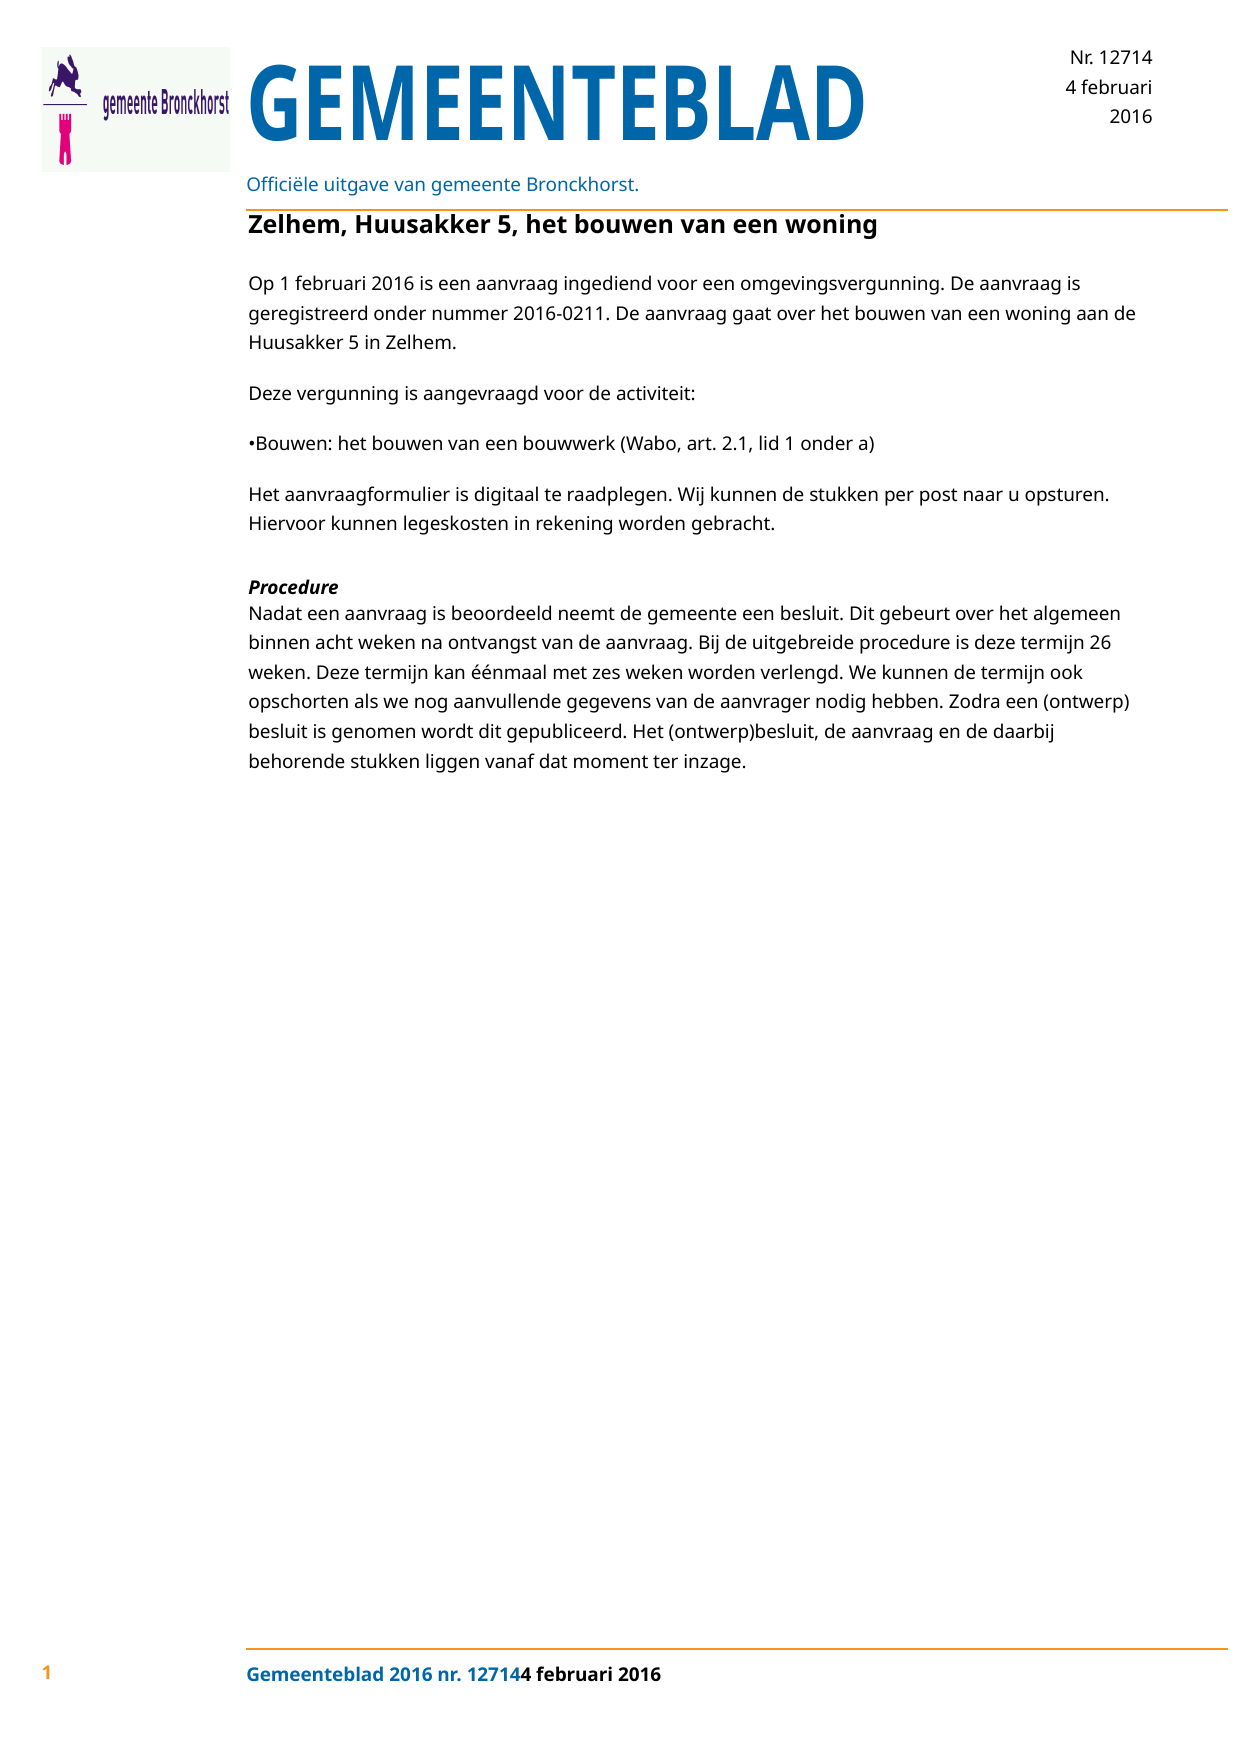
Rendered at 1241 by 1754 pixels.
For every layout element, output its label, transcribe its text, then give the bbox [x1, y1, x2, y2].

text Procedure [248, 574, 1152, 600]
text Het aanvraagformulier is digitaal te raadplegen. Wij kunnen de stukken per post naar u opsturen. Hiervoor kunnen legeskosten in rekening worden gebracht. [248, 481, 1152, 536]
text •Bouwen: het bouwen van een bouwwerk (Wabo, art. 2.1, lid 1 onder a) [248, 430, 1152, 456]
text Op 1 februari 2016 is een aanvraag ingediend voor een omgevingsvergunning. De aanvraag is geregistreerd onder nummer 2016-0211. De aanvraag gaat over het bouwen van een woning aan de Huusakker 5 in Zelhem. [248, 270, 1152, 355]
text Zelhem, Huusakker 5, het bouwen van een woning [248, 211, 1152, 241]
text Deze vergunning is aangevraagd voor de activiteit: [248, 380, 1152, 406]
picture [41, 47, 231, 172]
text Nadat een aanvraag is beoordeeld neemt de gemeente een besluit. Dit gebeurt over het algemeen binnen acht weken na ontvangst van de aanvraag. Bij de uitgebreide procedure is deze termijn 26 weken. Deze termijn kan éénmaal met zes weken worden verlengd. We kunnen de termijn ook opschorten als we nog aanvullende gegevens van de aanvrager nodig hebben. Zodra een (ontwerp) besluit is genomen wordt dit gepubliceerd. Het (ontwerp)besluit, de aanvraag en de daarbij behorende stukken liggen vanaf dat moment ter inzage. [248, 600, 1152, 774]
